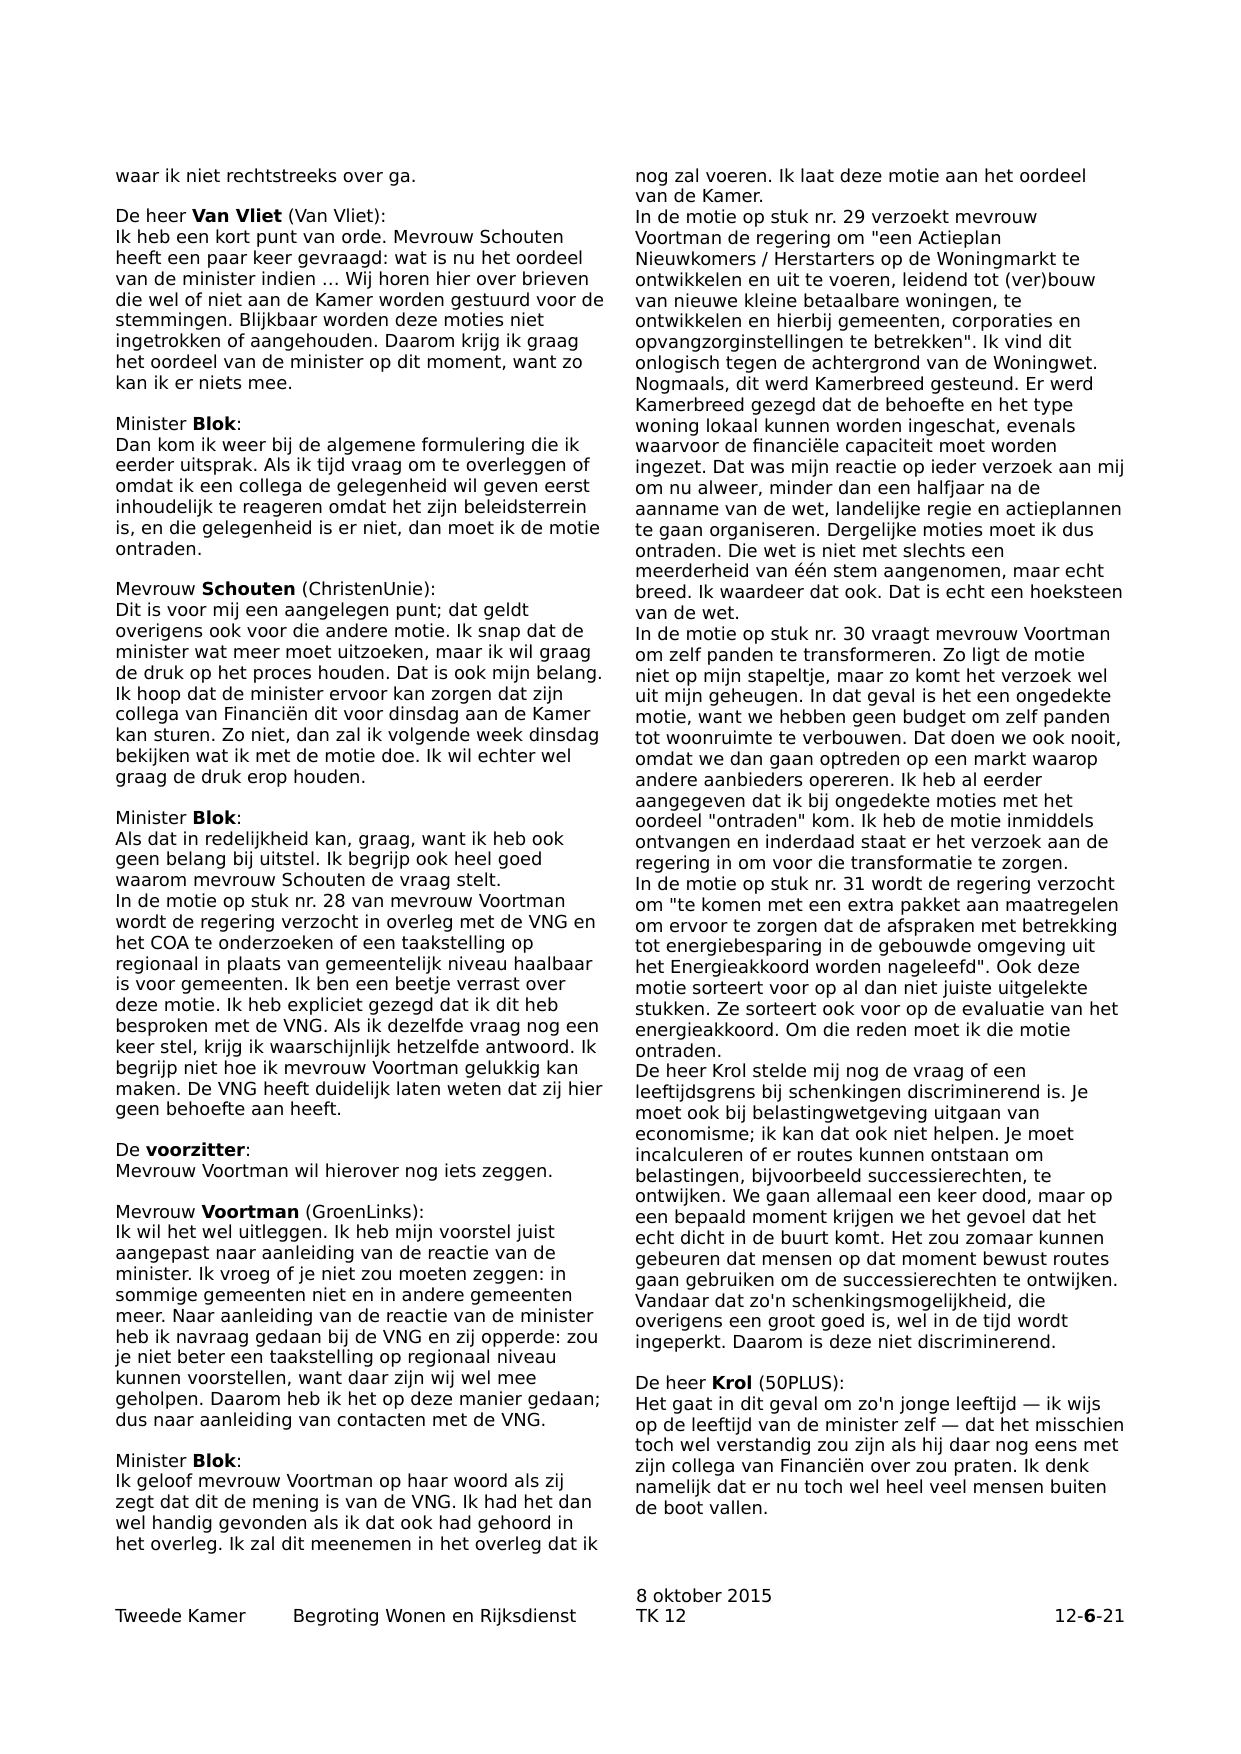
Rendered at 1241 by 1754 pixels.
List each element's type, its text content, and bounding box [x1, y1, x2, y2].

text Minister Blok: [115, 807, 605, 828]
text Minister Blok: [115, 413, 605, 434]
text In de motie op stuk nr. 31 wordt de regering verzocht om "te komen met een extra pakket aan maatregelen om ervoor te zorgen dat de afspraken met betrekking tot energiebesparing in de gebouwde omgeving uit het Energieakkoord worden nageleefd". Ook deze motie sorteert voor op al dan niet juiste uitgelekte stukken. Ze sorteert ook voor op de evaluatie van het energieakkoord. Om die reden moet ik die motie ontraden. [635, 874, 1125, 1061]
text In de motie op stuk nr. 28 van mevrouw Voortman wordt de regering verzocht in overleg met de VNG en het COA te onderzoeken of een taakstelling op regionaal in plaats van gemeentelijk niveau haalbaar is voor gemeenten. Ik ben een beetje verrast over deze motie. Ik heb expliciet gezegd dat ik dit heb besproken met de VNG. Als ik dezelfde vraag nog een keer stel, krijg ik waarschijnlijk hetzelfde antwoord. Ik begrijp niet hoe ik mevrouw Voortman gelukkig kan maken. De VNG heeft duidelijk laten weten dat zij hier geen behoefte aan heeft. [115, 891, 605, 1120]
text De heer Krol stelde mij nog de vraag of een leeftijdsgrens bij schenkingen discriminerend is. Je moet ook bij belastingwetgeving uitgaan van economisme; ik kan dat ook niet helpen. Je moet incalculeren of er routes kunnen ontstaan om belastingen, bijvoorbeeld successierechten, te ontwijken. We gaan allemaal een keer dood, maar op een bepaald moment krijgen we het gevoel dat het echt dicht in de buurt komt. Het zou zomaar kunnen gebeuren dat mensen op dat moment bewust routes gaan gebruiken om de successierechten te ontwijken. Vandaar dat zo'n schenkingsmogelijkheid, die overigens een groot goed is, wel in de tijd wordt ingeperkt. Daarom is deze niet discriminerend. [635, 1061, 1125, 1353]
text Als dat in redelijkheid kan, graag, want ik heb ook geen belang bij uitstel. Ik begrijp ook heel goed waarom mevrouw Schouten de vraag stelt. [115, 828, 605, 891]
text De heer Van Vliet (Van Vliet): [115, 206, 605, 227]
text Ik geloof mevrouw Voortman op haar woord als zij zegt dat dit de mening is van de VNG. Ik had het dan wel handig gevonden als ik dat ook had gehoord in het overleg. Ik zal dit meenemen in het overleg dat ik [115, 1471, 605, 1554]
text In de motie op stuk nr. 30 vraagt mevrouw Voortman om zelf panden te transformeren. Zo ligt de motie niet op mijn stapeltje, maar zo komt het verzoek wel uit mijn geheugen. In dat geval is het een ongedekte motie, want we hebben geen budget om zelf panden tot woonruimte te verbouwen. Dat doen we ook nooit, omdat we dan gaan optreden op een markt waarop andere aanbieders opereren. Ik heb al eerder aangegeven dat ik bij ongedekte moties met het oordeel "ontraden" kom. Ik heb de motie inmiddels ontvangen en inderdaad staat er het verzoek aan de regering in om voor die transformatie te zorgen. [635, 624, 1125, 874]
text In de motie op stuk nr. 29 verzoekt mevrouw Voortman de regering om "een Actieplan Nieuwkomers / Herstarters op de Woningmarkt te ontwikkelen en uit te voeren, leidend tot (ver)bouw van nieuwe kleine betaalbare woningen, te ontwikkelen en hierbij gemeenten, corporaties en opvangzorginstellingen te betrekken". Ik vind dit onlogisch tegen de achtergrond van de Woningwet. Nogmaals, dit werd Kamerbreed gesteund. Er werd Kamerbreed gezegd dat de behoefte en het type woning lokaal kunnen worden ingeschat, evenals waarvoor de financiële capaciteit moet worden ingezet. Dat was mijn reactie op ieder verzoek aan mij om nu alweer, minder dan een halfjaar na de aanname van de wet, landelijke regie en actieplannen te gaan organiseren. Dergelijke moties moet ik dus ontraden. Die wet is niet met slechts een meerderheid van één stem aangenomen, maar echt breed. Ik waardeer dat ook. Dat is echt een hoeksteen van de wet. [635, 207, 1125, 624]
text Dit is voor mij een aangelegen punt; dat geldt overigens ook voor die andere motie. Ik snap dat de minister wat meer moet uitzoeken, maar ik wil graag de druk op het proces houden. Dat is ook mijn belang. Ik hoop dat de minister ervoor kan zorgen dat zijn collega van Financiën dit voor dinsdag aan de Kamer kan sturen. Zo niet, dan zal ik volgende week dinsdag bekijken wat ik met de motie doe. Ik wil echter wel graag de druk erop houden. [115, 600, 605, 787]
text Minister Blok: [115, 1451, 605, 1471]
text Ik heb een kort punt van orde. Mevrouw Schouten heeft een paar keer gevraagd: wat is nu het oordeel van de minister indien … Wij horen hier over brieven die wel of niet aan de Kamer worden gestuurd voor de stemmingen. Blijkbaar worden deze moties niet ingetrokken of aangehouden. Daarom krijg ik graag het oordeel van de minister op dit moment, want zo kan ik er niets mee. [115, 227, 605, 393]
text Mevrouw Voortman (GroenLinks): [115, 1201, 605, 1222]
text waar ik niet rechtstreeks over ga. [115, 165, 605, 186]
text De voorzitter: [115, 1140, 605, 1161]
text Dan kom ik weer bij de algemene formulering die ik eerder uitsprak. Als ik tijd vraag om te overleggen of omdat ik een collega de gelegenheid wil geven eerst inhoudelijk te reageren omdat het zijn beleidsterrein is, en die gelegenheid is er niet, dan moet ik de motie ontraden. [115, 434, 605, 559]
text Mevrouw Schouten (ChristenUnie): [115, 579, 605, 600]
text Mevrouw Voortman wil hierover nog iets zeggen. [115, 1161, 605, 1181]
text nog zal voeren. Ik laat deze motie aan het oordeel van de Kamer. [635, 165, 1125, 207]
text De heer Krol (50PLUS): [635, 1373, 1125, 1393]
text Ik wil het wel uitleggen. Ik heb mijn voorstel juist aangepast naar aanleiding van de reactie van de minister. Ik vroeg of je niet zou moeten zeggen: in sommige gemeenten niet en in andere gemeenten meer. Naar aanleiding van de reactie van de minister heb ik navraag gedaan bij de VNG en zij opperde: zou je niet beter een taakstelling op regionaal niveau kunnen voorstellen, want daar zijn wij wel mee geholpen. Daarom heb ik het op deze manier gedaan; dus naar aanleiding van contacten met de VNG. [115, 1222, 605, 1431]
text Het gaat in dit geval om zo'n jonge leeftijd — ik wijs op de leeftijd van de minister zelf — dat het misschien toch wel verstandig zou zijn als hij daar nog eens met zijn collega van Financiën over zou praten. Ik denk namelijk dat er nu toch wel heel veel mensen buiten de boot vallen. [635, 1393, 1125, 1518]
